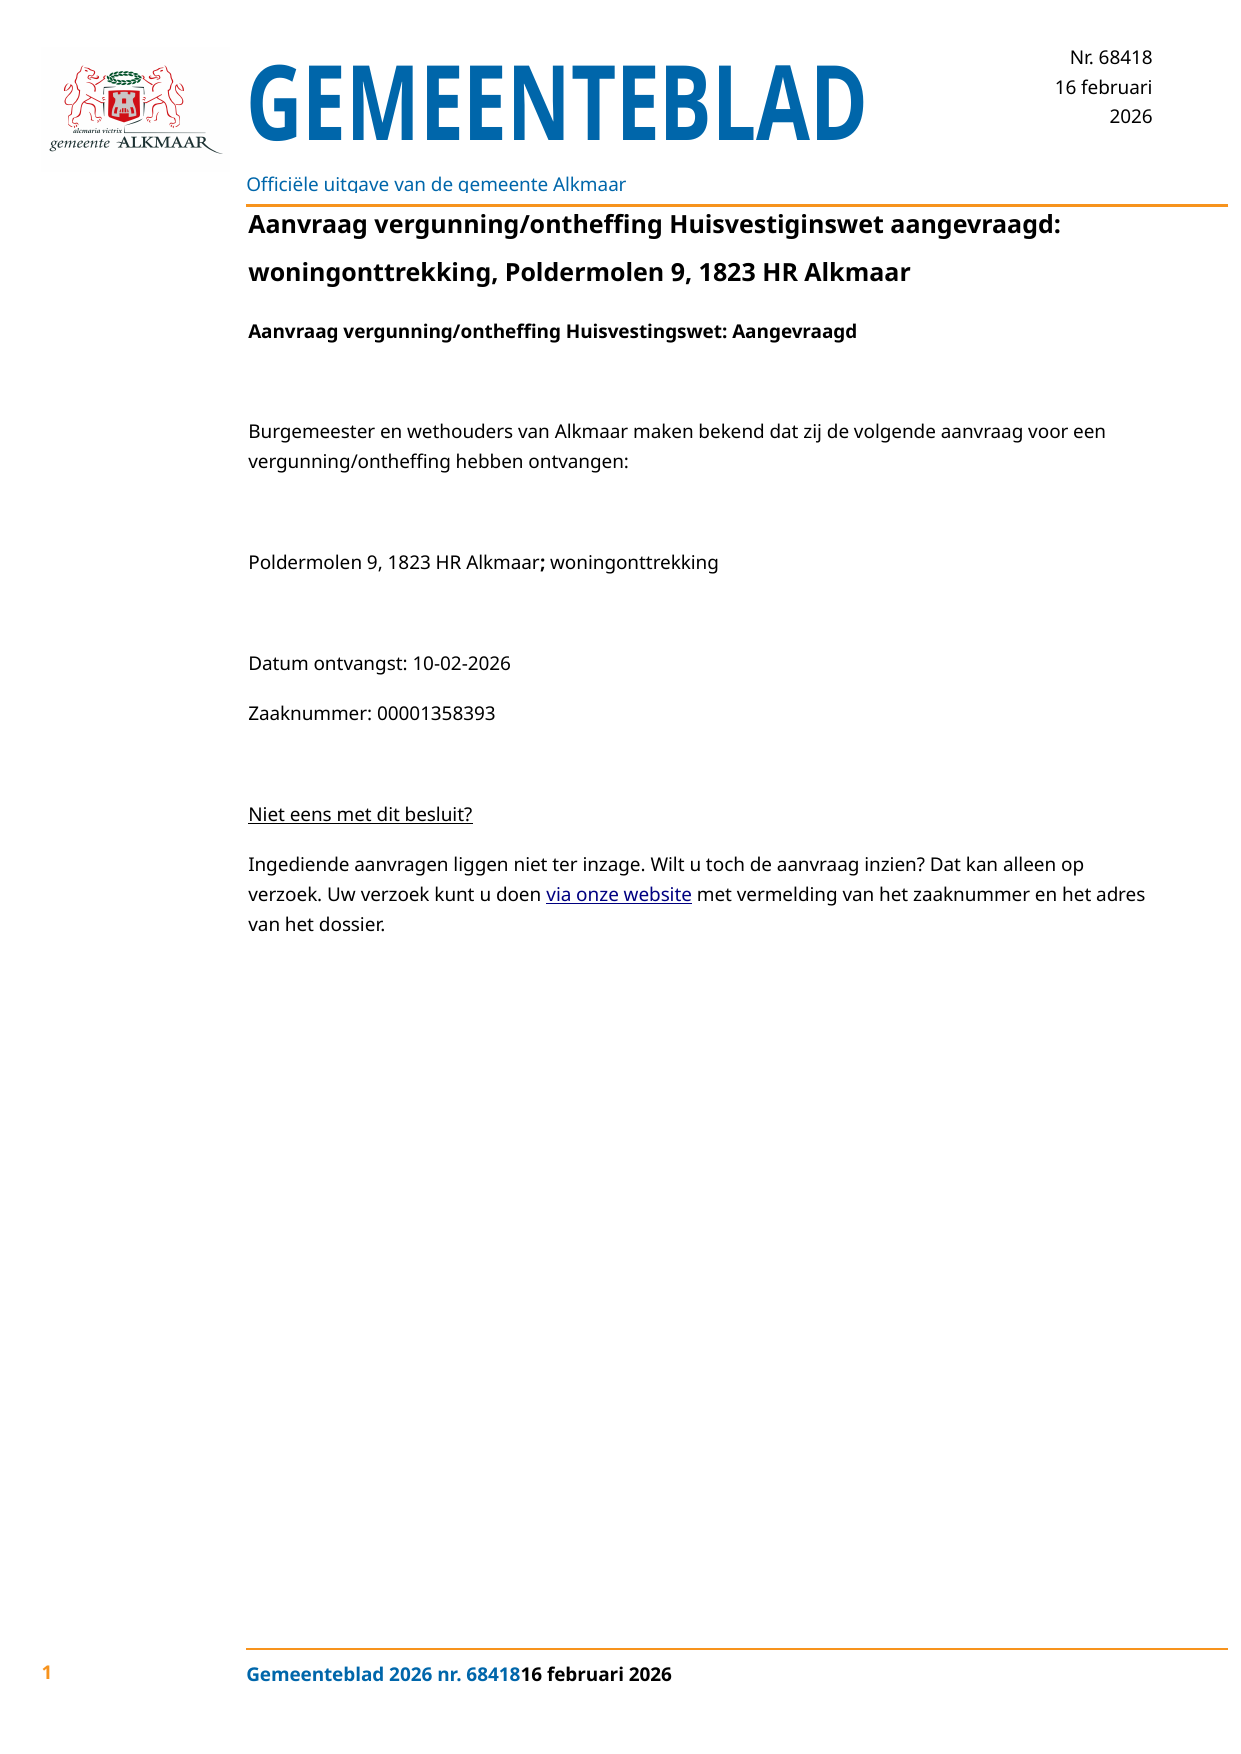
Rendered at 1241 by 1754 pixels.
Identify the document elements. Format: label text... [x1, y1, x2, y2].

text Aanvraag vergunning/ontheffing Huisvestingswet: Aangevraagd [248, 318, 1152, 344]
text Zaaknummer: 00001358393 [248, 700, 1152, 726]
text Poldermolen 9, 1823 HR Alkmaar; woningonttrekking [248, 549, 1152, 575]
text Burgemeester en wethouders van Alkmaar maken bekend dat zij de volgende aanvraag voor een vergunning/ontheffing hebben ontvangen: [248, 419, 1152, 474]
text Datum ontvangst: 10-02-2026 [248, 650, 1152, 676]
text Ingediende aanvragen liggen niet ter inzage. Wilt u toch de aanvraag inzien? Dat kan alleen op verzoek. Uw verzoek kunt u doen via onze website met vermelding van het zaaknummer en het adres van het dossier. [248, 852, 1152, 937]
picture [41, 47, 231, 172]
text Aanvraag vergunning/ontheffing Huisvestiginswet aangevraagd: woningonttrekking, Poldermolen 9, 1823 HR Alkmaar [248, 207, 1152, 288]
text Niet eens met dit besluit? [248, 801, 1152, 827]
